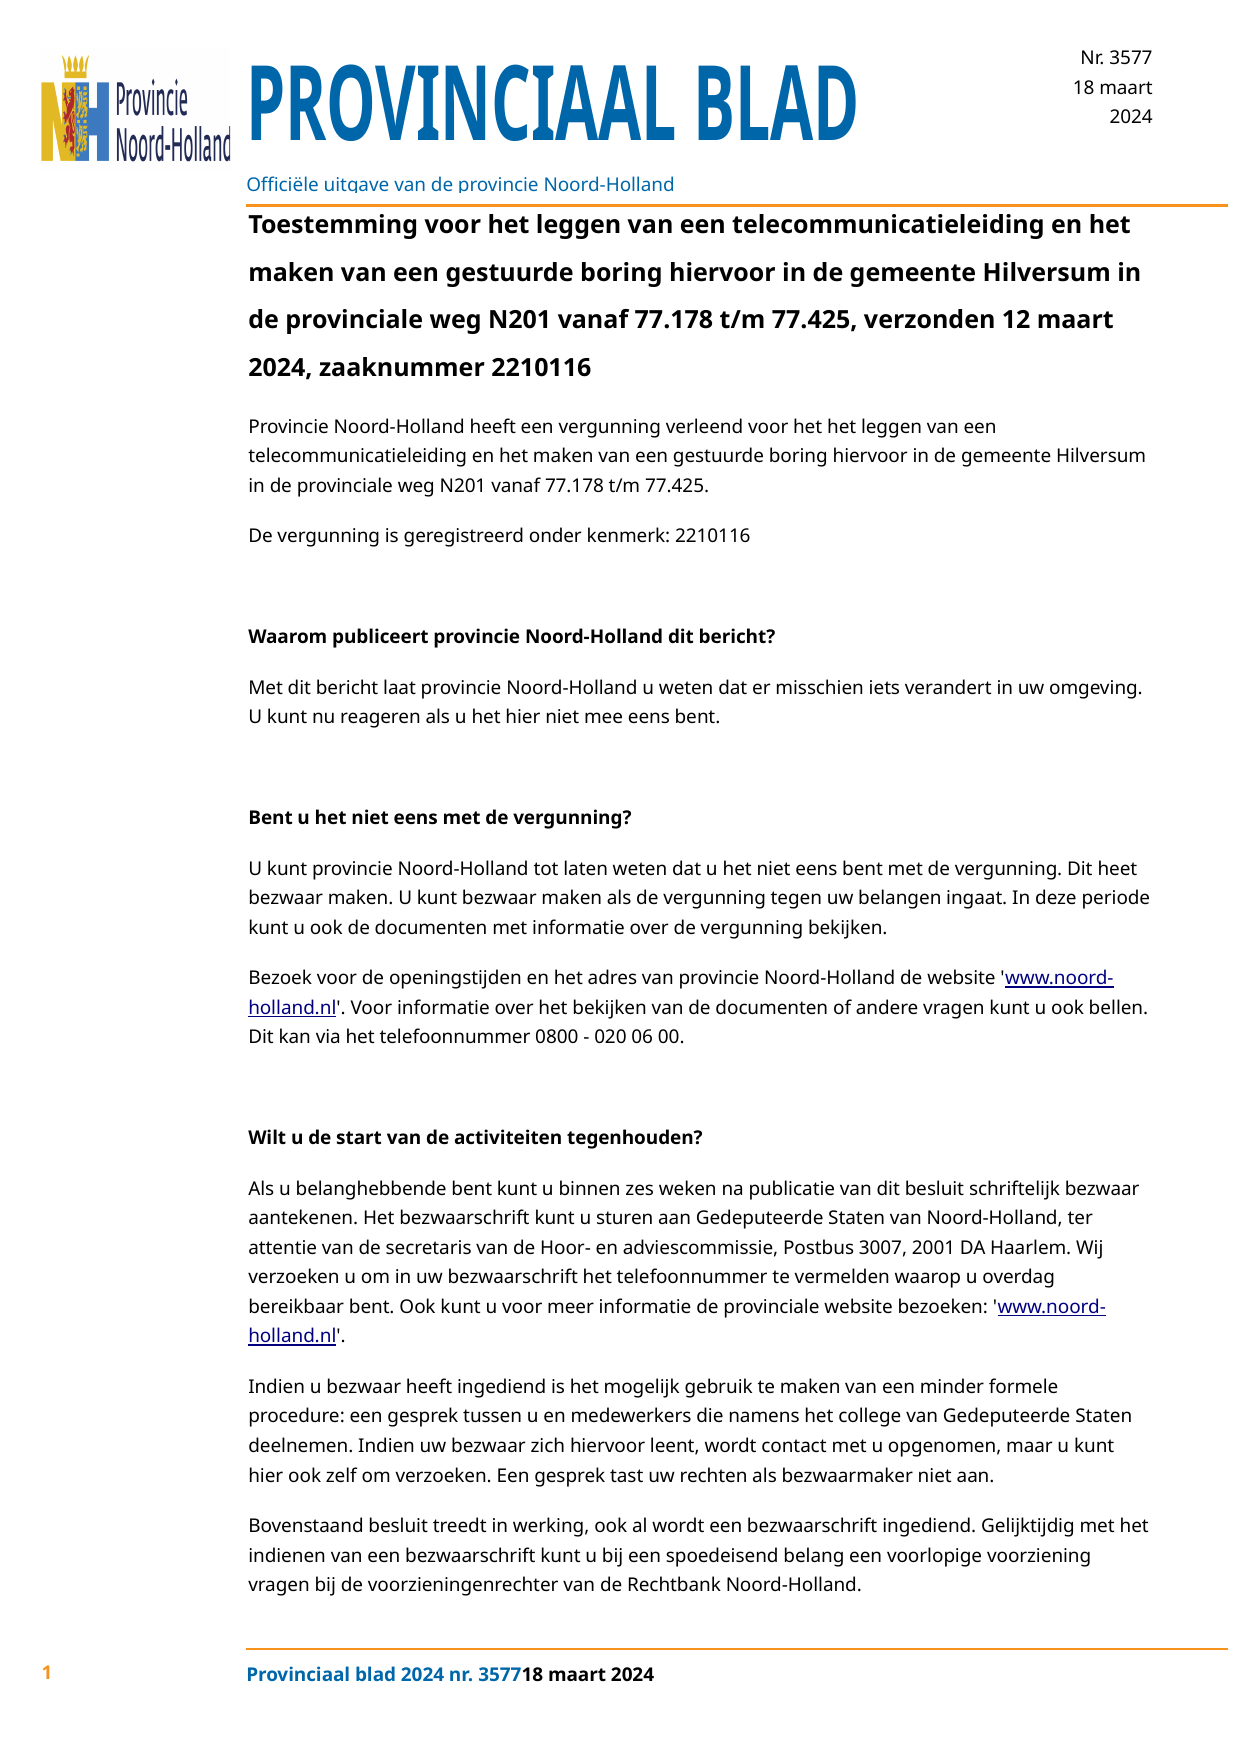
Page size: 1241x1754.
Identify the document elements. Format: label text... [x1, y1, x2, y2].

text De vergunning is geregistreerd onder kenmerk: 2210116 [248, 523, 1152, 548]
text Als u belanghebbende bent kunt u binnen zes weken na publicatie van dit besluit schriftelijk bezwaar aantekenen. Het bezwaarschrift kunt u sturen aan Gedeputeerde Staten van Noord-Holland, ter attentie van de secretaris van de Hoor- en adviescommissie, Postbus 3007, 2001 DA Haarlem. Wij verzoeken u om in uw bezwaarschrift het telefoonnummer te vermelden waarop u overdag bereikbaar bent. Ook kunt u voor meer informatie de provinciale website bezoeken: 'www.noord-holland.nl'. [248, 1175, 1152, 1348]
text Toestemming voor het leggen van een telecommunicatieleiding en het maken van een gestuurde boring hiervoor in de gemeente Hilversum in de provinciale weg N201 vanaf 77.178 t/m 77.425, verzonden 12 maart 2024, zaaknummer 2210116 [248, 207, 1152, 384]
text Bezoek voor de openingstijden en het adres van provincie Noord-Holland de website 'www.noord-holland.nl'. Voor informatie over het bekijken van de documenten of andere vragen kunt u ook bellen. Dit kan via het telefoonnummer 0800 - 020 06 00. [248, 964, 1152, 1049]
text Waarom publiceert provincie Noord-Holland dit bericht? [248, 623, 1152, 649]
text Wilt u de start van de activiteiten tegenhouden? [248, 1124, 1152, 1150]
text U kunt provincie Noord-Holland tot laten weten dat u het niet eens bent met de vergunning. Dit heet bezwaar maken. U kunt bezwaar maken als de vergunning tegen uw belangen ingaat. In deze periode kunt u ook de documenten met informatie over de vergunning bekijken. [248, 855, 1152, 940]
text Met dit bericht laat provincie Noord-Holland u weten dat er misschien iets verandert in uw omgeving. U kunt nu reageren als u het hier niet mee eens bent. [248, 674, 1152, 729]
picture [41, 47, 231, 172]
text Indien u bezwaar heeft ingediend is het mogelijk gebruik te maken van een minder formele procedure: een gesprek tussen u en medewerkers die namens het college van Gedeputeerde Staten deelnemen. Indien uw bezwaar zich hiervoor leent, wordt contact met u opgenomen, maar u kunt hier ook zelf om verzoeken. Een gesprek tast uw rechten als bezwaarmaker niet aan. [248, 1373, 1152, 1488]
text Bent u het niet eens met de vergunning? [248, 804, 1152, 830]
text Provincie Noord-Holland heeft een vergunning verleend voor het het leggen van een telecommunicatieleiding en het maken van een gestuurde boring hiervoor in de gemeente Hilversum in de provinciale weg N201 vanaf 77.178 t/m 77.425. [248, 413, 1152, 498]
text Bovenstaand besluit treedt in werking, ook al wordt een bezwaarschrift ingediend. Gelijktijdig met het indienen van een bezwaarschrift kunt u bij een spoedeisend belang een voorlopige voorziening vragen bij de voorzieningenrechter van de Rechtbank Noord-Holland. [248, 1512, 1152, 1597]
